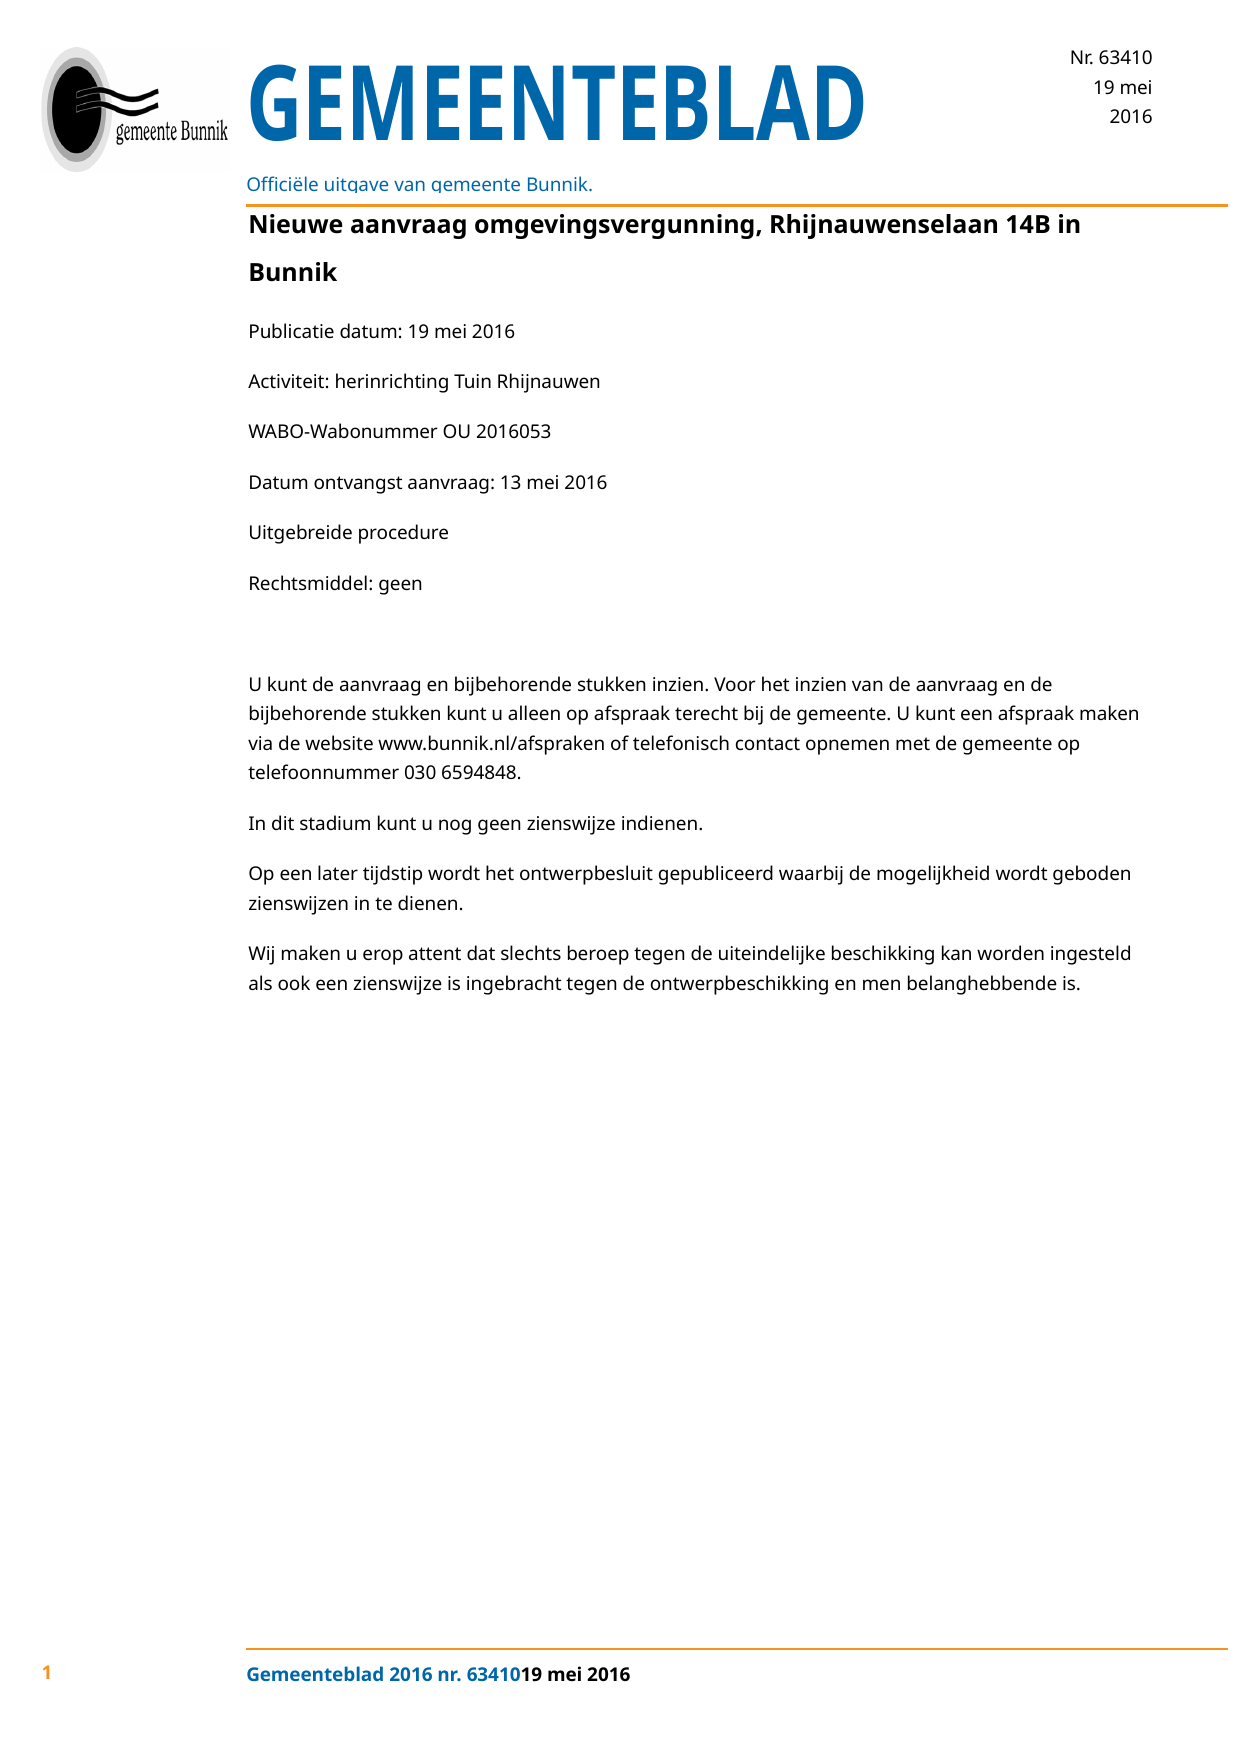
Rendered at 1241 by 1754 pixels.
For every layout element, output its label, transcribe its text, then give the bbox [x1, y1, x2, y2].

text Nieuwe aanvraag omgevingsvergunning, Rhijnauwenselaan 14B in Bunnik [248, 207, 1152, 288]
text Uitgebreide procedure [248, 519, 1152, 545]
text U kunt de aanvraag en bijbehorende stukken inzien. Voor het inzien van de aanvraag en de bijbehorende stukken kunt u alleen op afspraak terecht bij de gemeente. U kunt een afspraak maken via de website www.bunnik.nl/afspraken of telefonisch contact opnemen met de gemeente op telefoonnummer 030 6594848. [248, 671, 1152, 785]
text Publicatie datum: 19 mei 2016 [248, 318, 1152, 344]
text Activiteit: herinrichting Tuin Rhijnauwen [248, 368, 1152, 394]
text Datum ontvangst aanvraag: 13 mei 2016 [248, 469, 1152, 495]
text Rechtsmiddel: geen [248, 570, 1152, 596]
text Wij maken u erop attent dat slechts beroep tegen de uiteindelijke beschikking kan worden ingesteld als ook een zienswijze is ingebracht tegen de ontwerpbeschikking en men belanghebbende is. [248, 940, 1152, 996]
text WABO-Wabonummer OU 2016053 [248, 419, 1152, 444]
text Op een later tijdstip wordt het ontwerpbesluit gepubliceerd waarbij de mogelijkheid wordt geboden zienswijzen in te dienen. [248, 860, 1152, 916]
picture [41, 47, 231, 172]
text In dit stadium kunt u nog geen zienswijze indienen. [248, 810, 1152, 836]
